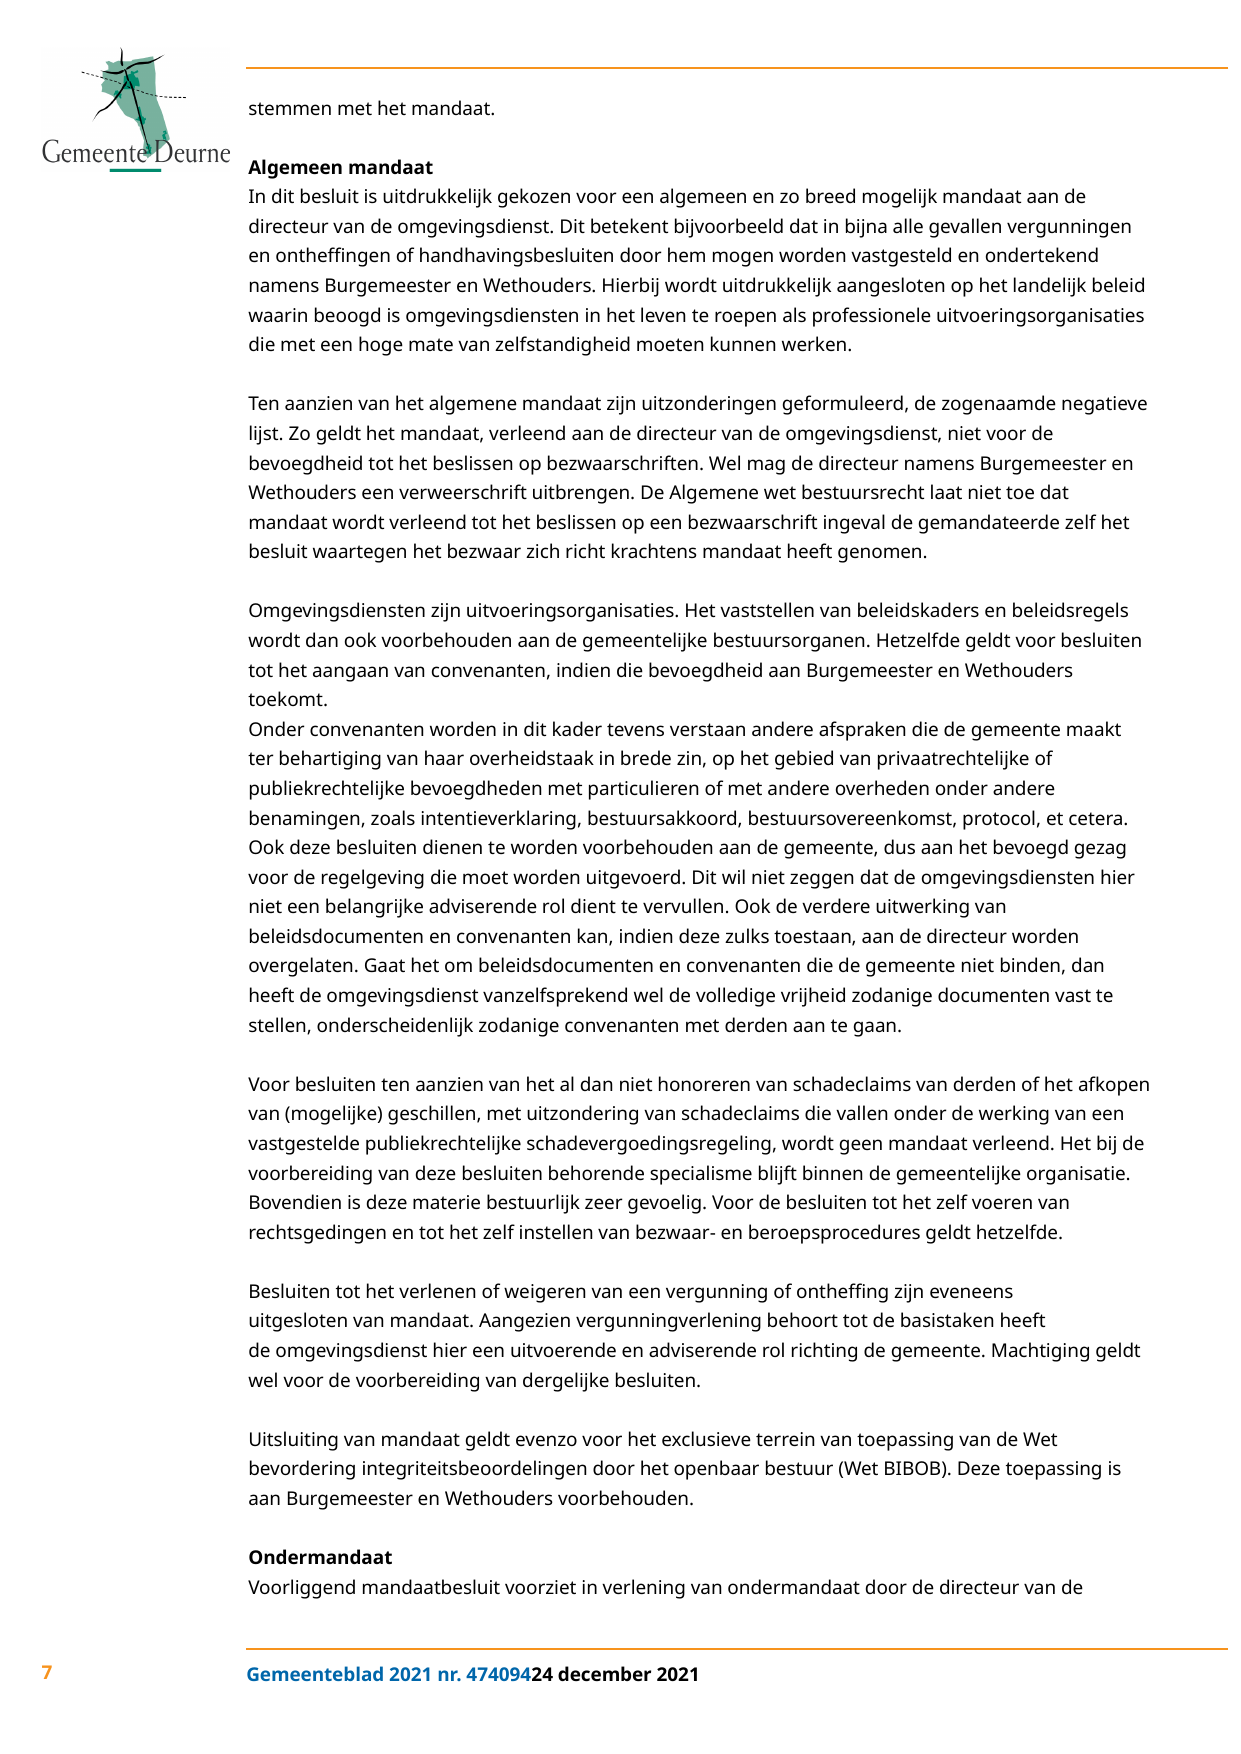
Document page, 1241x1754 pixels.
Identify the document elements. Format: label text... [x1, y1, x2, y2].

text Besluiten tot het verlenen of weigeren van een vergunning of ontheffing zijn eveneens [248, 1278, 1152, 1304]
text Voor besluiten ten aanzien van het al dan niet honoreren van schadeclaims van derden of het afkopen van (mogelijke) geschillen, met uitzondering van schadeclaims die vallen onder de werking van een vastgestelde publiekrechtelijke schadevergoedingsregeling, wordt geen mandaat verleend. Het bij de voorbereiding van deze besluiten behorende specialisme blijft binnen de gemeentelijke organisatie. Bovendien is deze materie bestuurlijk zeer gevoelig. Voor de besluiten tot het zelf voeren van rechtsgedingen en tot het zelf instellen van bezwaar- en beroepsprocedures geldt hetzelfde. [248, 1071, 1152, 1245]
text stemmen met het mandaat. [248, 95, 1152, 121]
text de omgevingsdienst hier een uitvoerende en adviserende rol richting de gemeente. Machtiging geldt wel voor de voorbereiding van dergelijke besluiten. [248, 1337, 1152, 1393]
text Onder convenanten worden in dit kader tevens verstaan andere afspraken die de gemeente maakt ter behartiging van haar overheidstaak in brede zin, op het gebied van privaatrechtelijke of publiekrechtelijke bevoegdheden met particulieren of met andere overheden onder andere benamingen, zoals intentieverklaring, bestuursakkoord, bestuursovereenkomst, protocol, et cetera. [248, 716, 1152, 831]
text Omgevingsdiensten zijn uitvoeringsorganisaties. Het vaststellen van beleidskaders en beleidsregels wordt dan ook voorbehouden aan de gemeentelijke bestuursorganen. Hetzelfde geldt voor besluiten tot het aangaan van convenanten, indien die bevoegdheid aan Burgemeester en Wethouders toekomt. [248, 598, 1152, 712]
text Ondermandaat [248, 1544, 1152, 1570]
text Uitsluiting van mandaat geldt evenzo voor het exclusieve terrein van toepassing van de Wet bevordering integriteitsbeoordelingen door het openbaar bestuur (Wet BIBOB). Deze toepassing is aan Burgemeester en Wethouders voorbehouden. [248, 1426, 1152, 1511]
text Ook deze besluiten dienen te worden voorbehouden aan de gemeente, dus aan het bevoegd gezag voor de regelgeving die moet worden uitgevoerd. Dit wil niet zeggen dat de omgevingsdiensten hier niet een belangrijke adviserende rol dient te vervullen. Ook de verdere uitwerking van beleidsdocumenten en convenanten kan, indien deze zulks toestaan, aan de directeur worden overgelaten. Gaat het om beleidsdocumenten en convenanten die de gemeente niet binden, dan heeft de omgevingsdienst vanzelfsprekend wel de volledige vrijheid zodanige documenten vast te stellen, onderscheidenlijk zodanige convenanten met derden aan te gaan. [248, 834, 1152, 1038]
text In dit besluit is uitdrukkelijk gekozen voor een algemeen en zo breed mogelijk mandaat aan de directeur van de omgevingsdienst. Dit betekent bijvoorbeeld dat in bijna alle gevallen vergunningen en ontheffingen of handhavingsbesluiten door hem mogen worden vastgesteld en ondertekend namens Burgemeester en Wethouders. Hierbij wordt uitdrukkelijk aangesloten op het landelijk beleid waarin beoogd is omgevingsdiensten in het leven te roepen als professionele uitvoeringsorganisaties die met een hoge mate van zelfstandigheid moeten kunnen werken. [248, 183, 1152, 357]
text Ten aanzien van het algemene mandaat zijn uitzonderingen geformuleerd, de zogenaamde negatieve lijst. Zo geldt het mandaat, verleend aan de directeur van de omgevingsdienst, niet voor de bevoegdheid tot het beslissen op bezwaarschriften. Wel mag de directeur namens Burgemeester en Wethouders een verweerschrift uitbrengen. De Algemene wet bestuursrecht laat niet toe dat mandaat wordt verleend tot het beslissen op een bezwaarschrift ingeval de gemandateerde zelf het besluit waartegen het bezwaar zich richt krachtens mandaat heeft genomen. [248, 391, 1152, 564]
text Algemeen mandaat [248, 154, 1152, 180]
text uitgesloten van mandaat. Aangezien vergunningverlening behoort tot de basistaken heeft [248, 1308, 1152, 1333]
text Voorliggend mandaatbesluit voorziet in verlening van ondermandaat door de directeur van de [248, 1574, 1152, 1600]
picture [41, 47, 231, 172]
